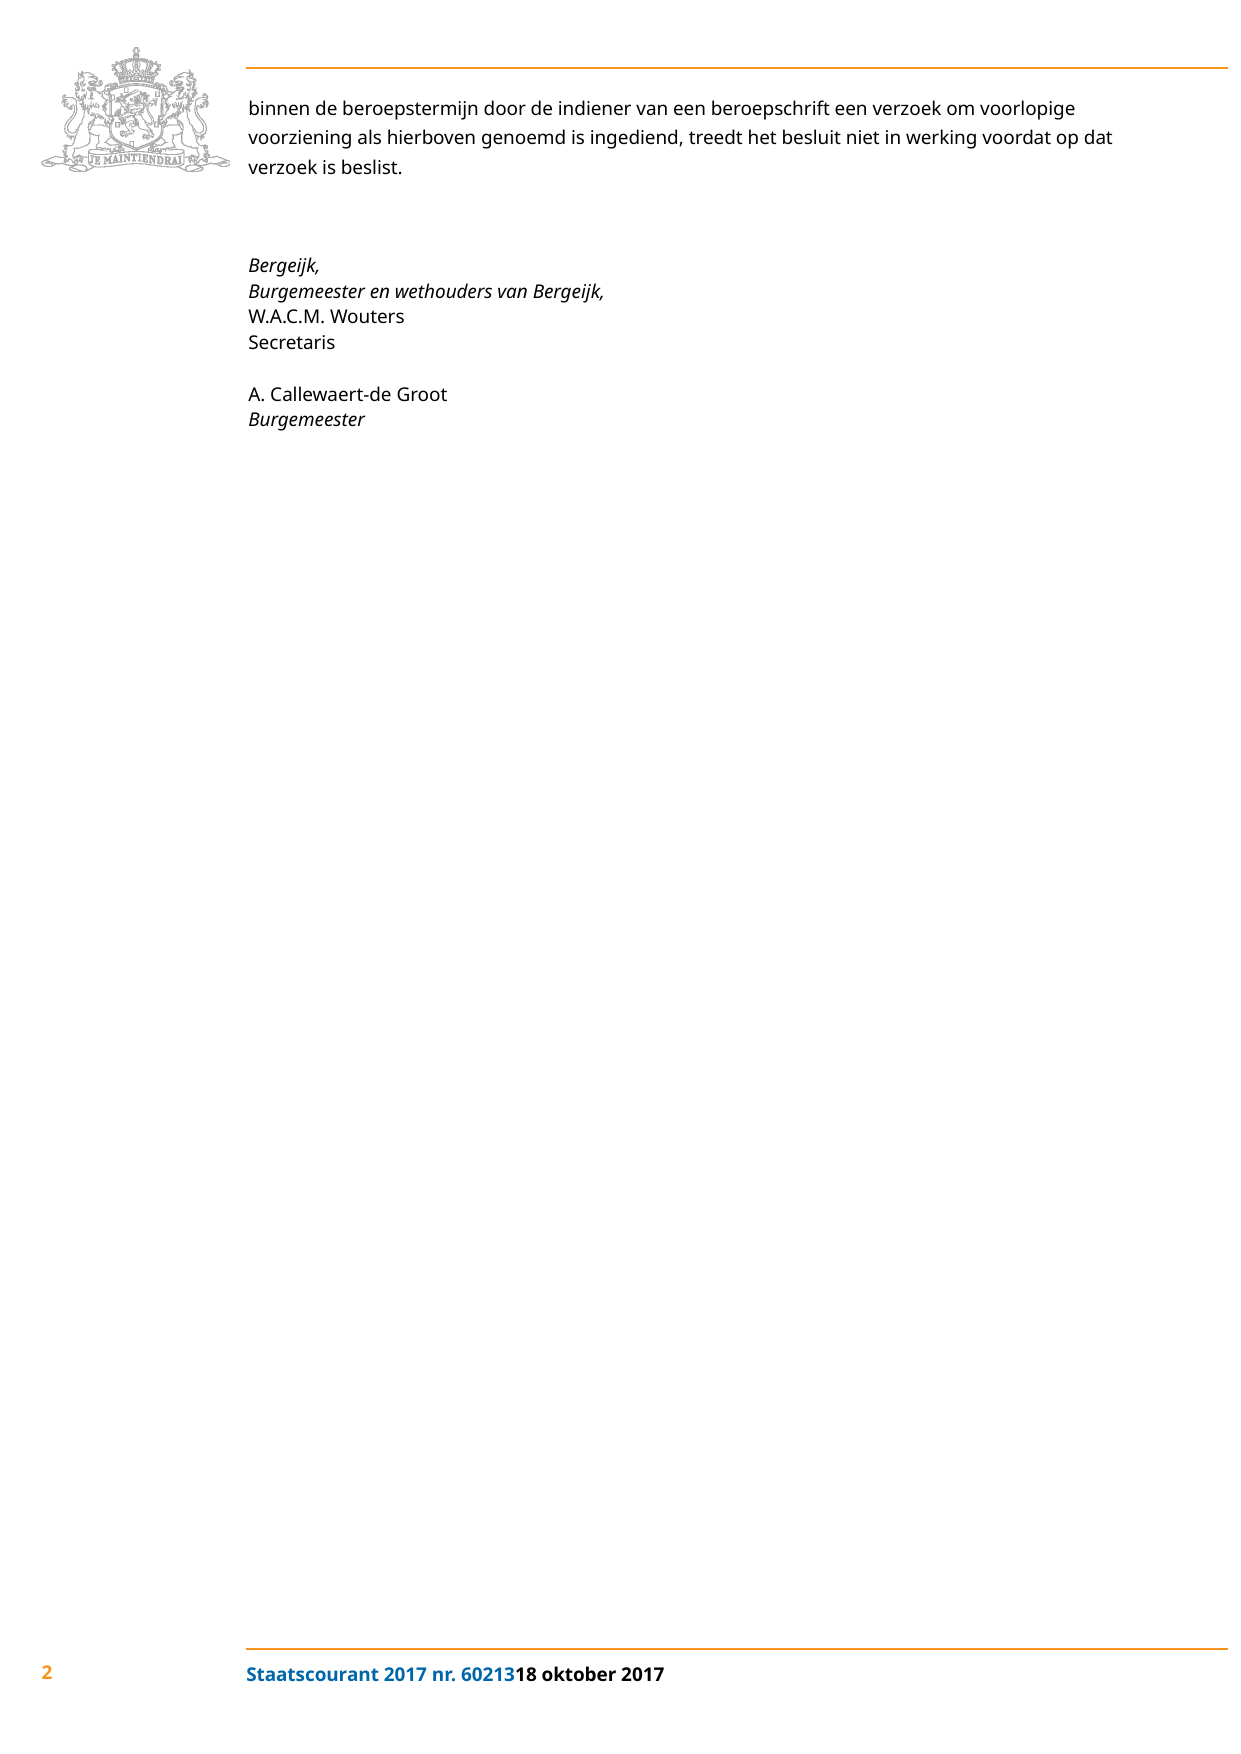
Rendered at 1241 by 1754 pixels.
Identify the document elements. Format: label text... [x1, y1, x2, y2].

picture [41, 47, 231, 172]
text Secretaris [248, 329, 1152, 355]
text W.A.C.M. Wouters [248, 304, 1152, 329]
text binnen de beroepstermijn door de indiener van een beroepschrift een verzoek om voorlopige voorziening als hierboven genoemd is ingediend, treedt het besluit niet in werking voordat op dat verzoek is beslist. [248, 95, 1152, 180]
text Burgemeester en wethouders van Bergeijk, [248, 278, 1152, 304]
text Bergeijk, [248, 252, 1152, 278]
text Burgemeester [248, 407, 1152, 432]
text A. Callewaert-de Groot [248, 381, 1152, 407]
